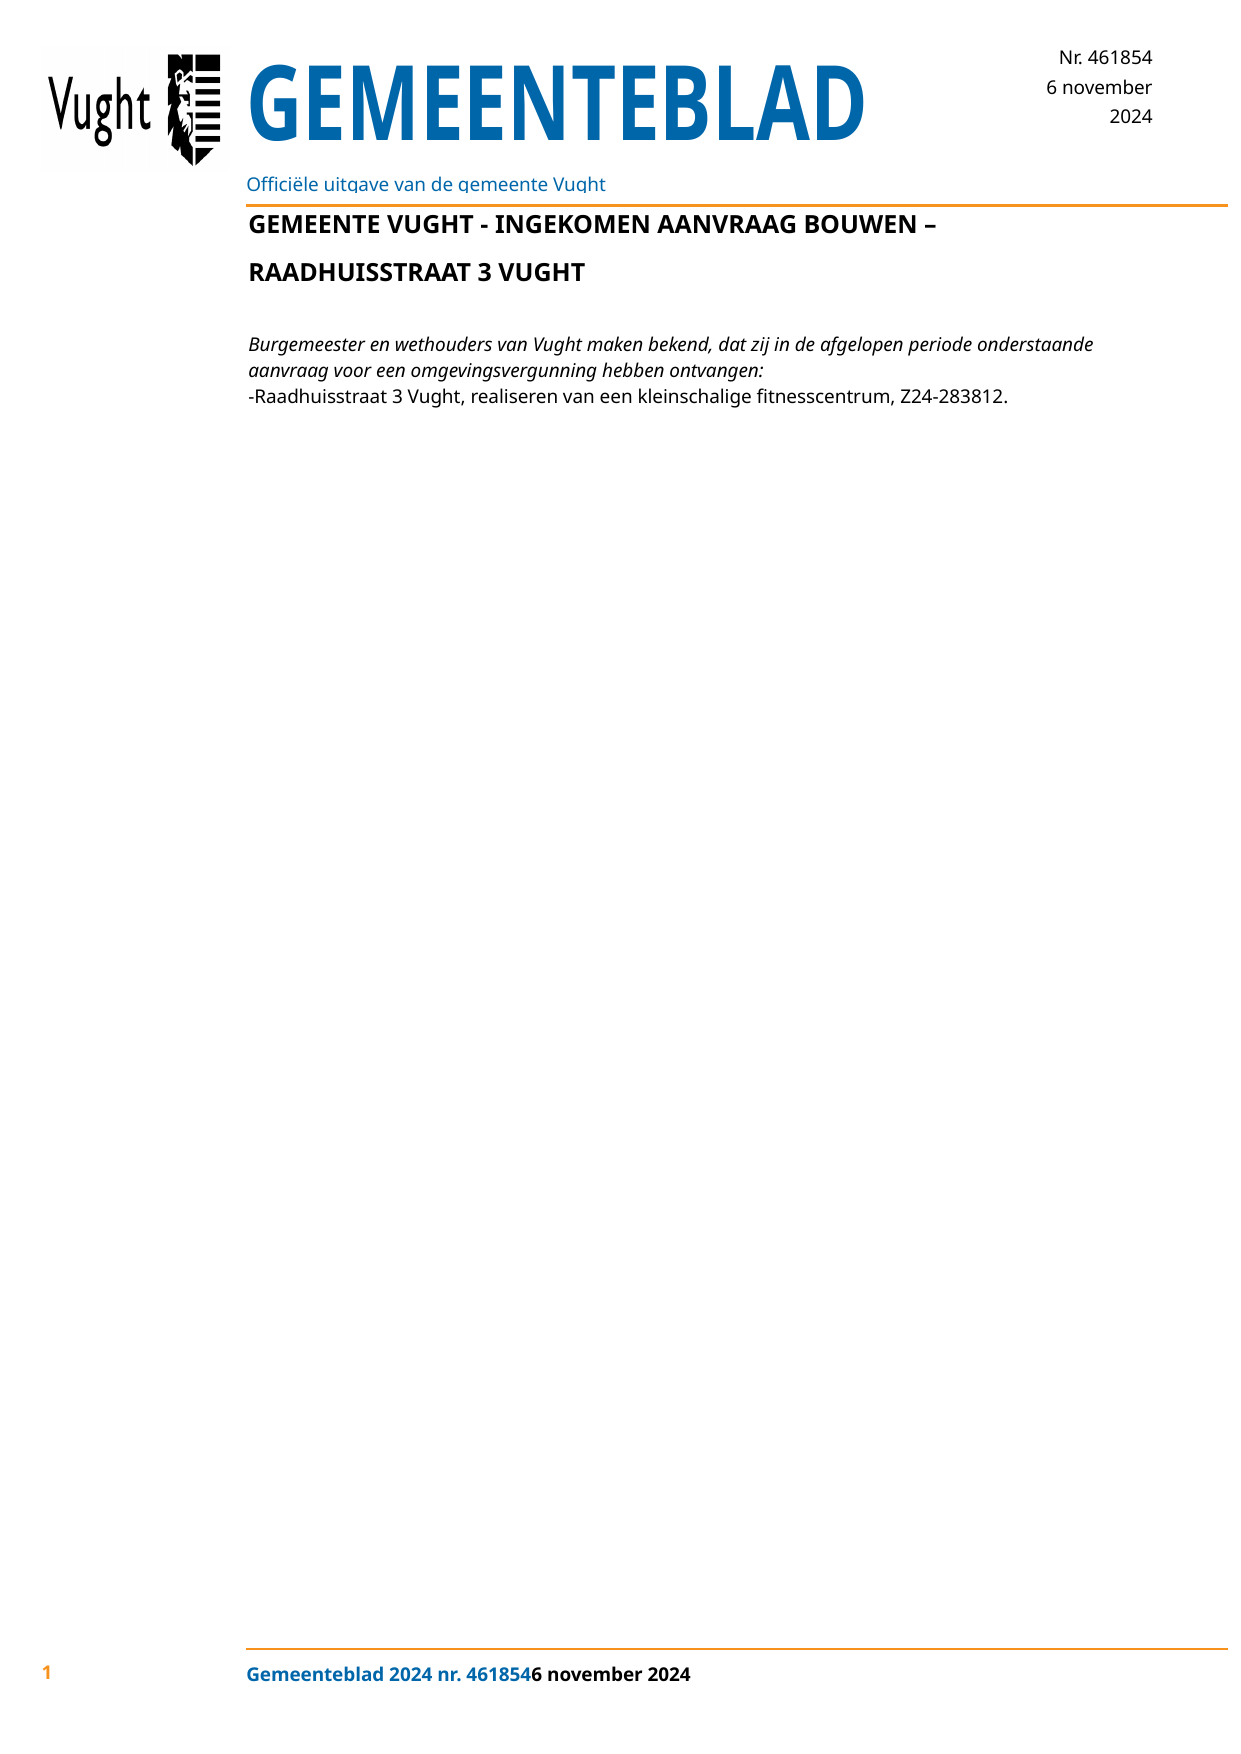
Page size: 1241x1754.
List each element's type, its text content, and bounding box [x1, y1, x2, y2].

text Burgemeester en wethouders van Vught maken bekend, dat zij in de afgelopen periode onderstaande aanvraag voor een omgevingsvergunning hebben ontvangen: [248, 331, 1152, 383]
text GEMEENTE VUGHT - INGEKOMEN AANVRAAG BOUWEN –RAADHUISSTRAAT 3 VUGHT [248, 207, 1152, 288]
text -Raadhuisstraat 3 Vught, realiseren van een kleinschalige fitnesscentrum, Z24-283812. [248, 383, 1152, 409]
picture [41, 47, 231, 172]
